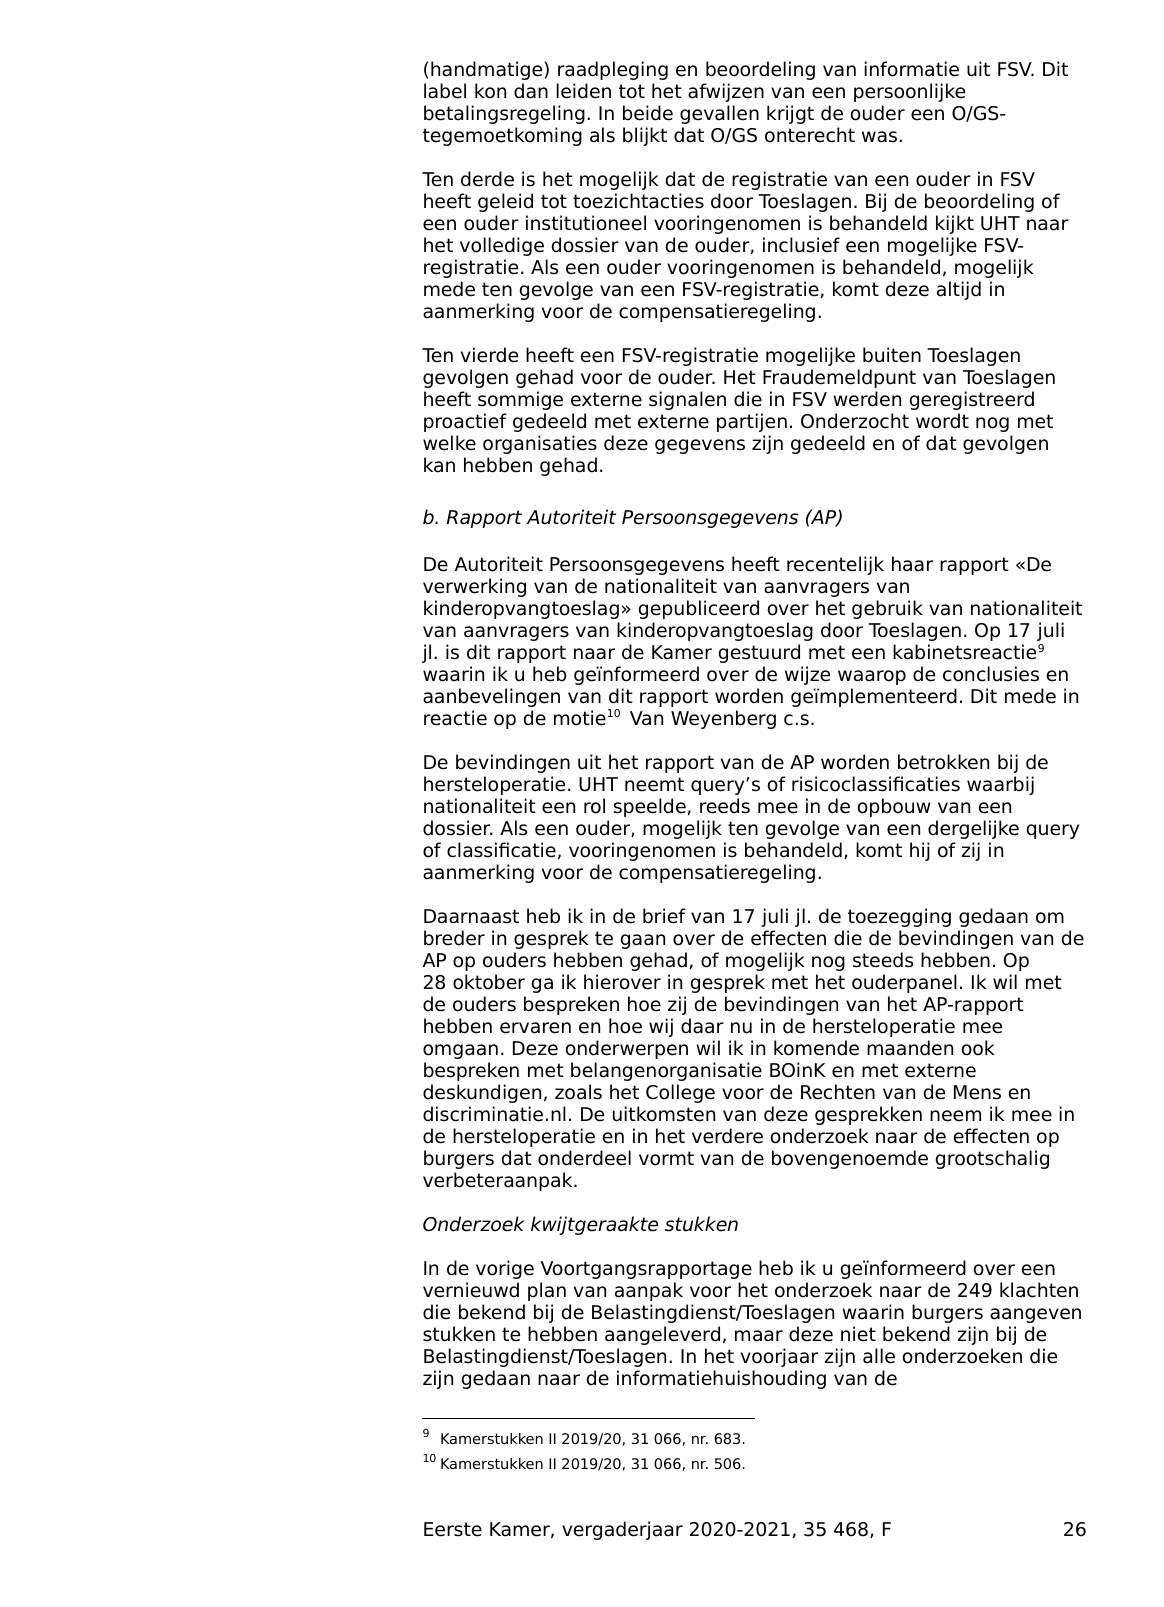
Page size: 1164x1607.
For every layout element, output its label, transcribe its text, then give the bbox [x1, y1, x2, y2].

text (handmatige) raadpleging en beoordeling van informatie uit FSV. Dit label kon dan leiden tot het afwijzen van een persoonlijke betalingsregeling. In beide gevallen krijgt de ouder een O/GS-tegemoetkoming als blijkt dat O/GS onterecht was. [422, 59, 1087, 147]
text De Autoriteit Persoonsgegevens heeft recentelijk haar rapport «De verwerking van de nationaliteit van aanvragers van kinderopvangtoeslag» gepubliceerd over het gebruik van nationaliteit van aanvragers van kinderopvangtoeslag door Toeslagen. Op 17 juli jl. is dit rapport naar de Kamer gestuurd met een kabinetsreactie waarin ik u heb geïnformeerd over de wijze waarop de conclusies en aanbevelingen van dit rapport worden geïmplementeerd. Dit mede in reactie op de motie Van Weyenberg c.s. [422, 554, 1087, 730]
subtitle b. Rapport Autoriteit Persoonsgegevens (AP) [422, 507, 1087, 529]
text De bevindingen uit het rapport van de AP worden betrokken bij de hersteloperatie. UHT neemt query’s of risicoclassificaties waarbij nationaliteit een rol speelde, reeds mee in de opbouw van een dossier. Als een ouder, mogelijk ten gevolge van een dergelijke query of classificatie, vooringenomen is behandeld, komt hij of zij in aanmerking voor de compensatieregeling. [422, 752, 1087, 884]
text Kamerstukken II 2019/20, 31 066, nr. 683. [422, 1427, 1087, 1449]
text In de vorige Voortgangsrapportage heb ik u geïnformeerd over een vernieuwd plan van aanpak voor het onderzoek naar de 249 klachten die bekend bij de Belastingdienst/Toeslagen waarin burgers aangeven stukken te hebben aangeleverd, maar deze niet bekend zijn bij de Belastingdienst/Toeslagen. In het voorjaar zijn alle onderzoeken die zijn gedaan naar de informatiehuishouding van de [422, 1258, 1087, 1390]
text Ten vierde heeft een FSV-registratie mogelijke buiten Toeslagen gevolgen gehad voor de ouder. Het Fraudemeldpunt van Toeslagen heeft sommige externe signalen die in FSV werden geregistreerd proactief gedeeld met externe partijen. Onderzocht wordt nog met welke organisaties deze gegevens zijn gedeeld en of dat gevolgen kan hebben gehad. [422, 345, 1087, 477]
text Kamerstukken II 2019/20, 31 066, nr. 506. [422, 1452, 1087, 1474]
subtitle Onderzoek kwijtgeraakte stukken [422, 1214, 1087, 1236]
text Ten derde is het mogelijk dat de registratie van een ouder in FSV heeft geleid tot toezichtacties door Toeslagen. Bij de beoordeling of een ouder institutioneel vooringenomen is behandeld kijkt UHT naar het volledige dossier van de ouder, inclusief een mogelijke FSV-registratie. Als een ouder vooringenomen is behandeld, mogelijk mede ten gevolge van een FSV-registratie, komt deze altijd in aanmerking voor de compensatieregeling. [422, 169, 1087, 323]
text Daarnaast heb ik in de brief van 17 juli jl. de toezegging gedaan om breder in gesprek te gaan over de effecten die de bevindingen van de AP op ouders hebben gehad, of mogelijk nog steeds hebben. Op 28 oktober ga ik hierover in gesprek met het ouderpanel. Ik wil met de ouders bespreken hoe zij de bevindingen van het AP-rapport hebben ervaren en hoe wij daar nu in de hersteloperatie mee omgaan. Deze onderwerpen wil ik in komende maanden ook bespreken met belangenorganisatie BOinK en met externe deskundigen, zoals het College voor de Rechten van de Mens en discriminatie.nl. De uitkomsten van deze gesprekken neem ik mee in de hersteloperatie en in het verdere onderzoek naar de effecten op burgers dat onderdeel vormt van de bovengenoemde grootschalig verbeteraanpak. [422, 906, 1087, 1192]
